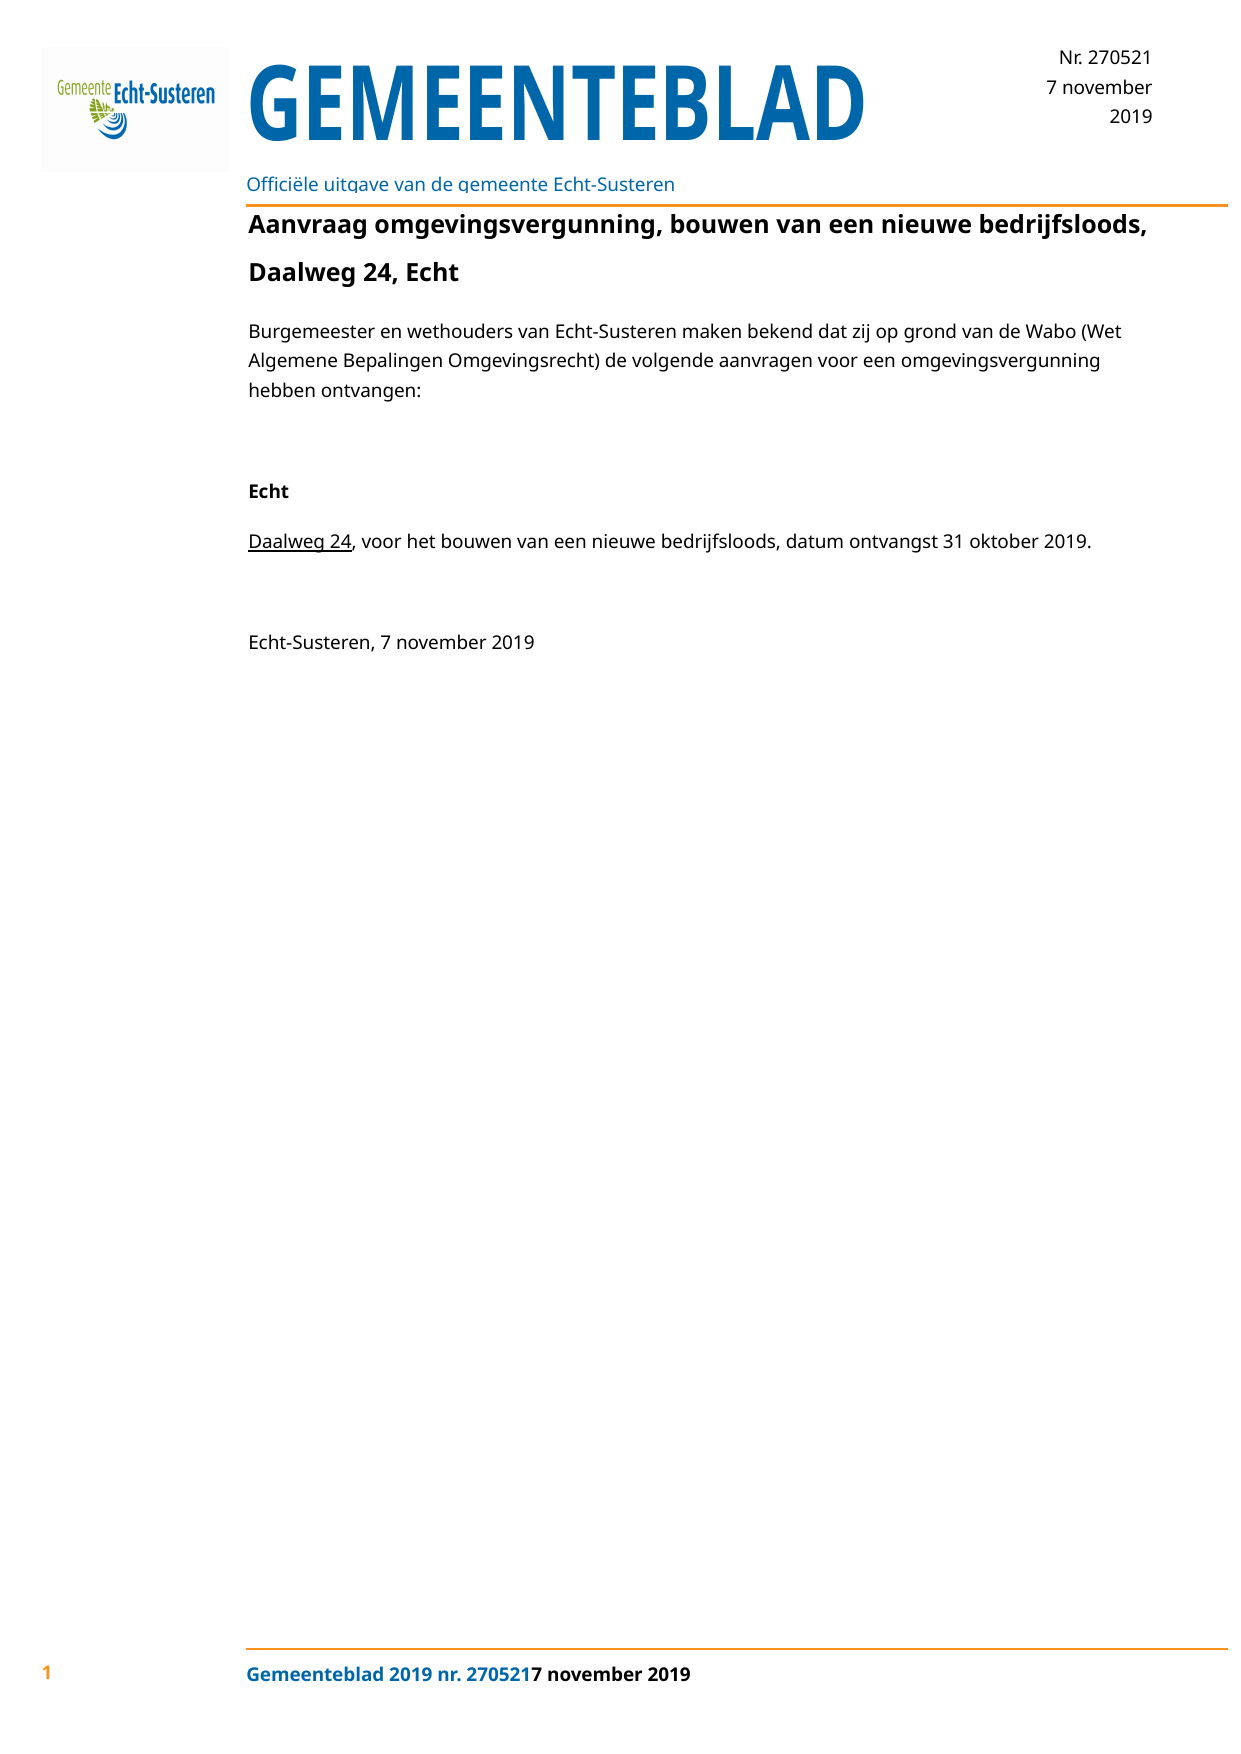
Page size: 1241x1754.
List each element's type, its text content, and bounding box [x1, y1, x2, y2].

text Daalweg 24, voor het bouwen van een nieuwe bedrijfsloods, datum ontvangst 31 oktober 2019. [248, 528, 1152, 554]
text Aanvraag omgevingsvergunning, bouwen van een nieuwe bedrijfsloods, Daalweg 24, Echt [248, 207, 1152, 288]
text Echt-Susteren, 7 november 2019 [248, 629, 1152, 655]
picture [41, 47, 231, 172]
text Burgemeester en wethouders van Echt-Susteren maken bekend dat zij op grond van de Wabo (Wet Algemene Bepalingen Omgevingsrecht) de volgende aanvragen voor een omgevingsvergunning hebben ontvangen: [248, 318, 1152, 403]
text Echt [248, 478, 1152, 504]
